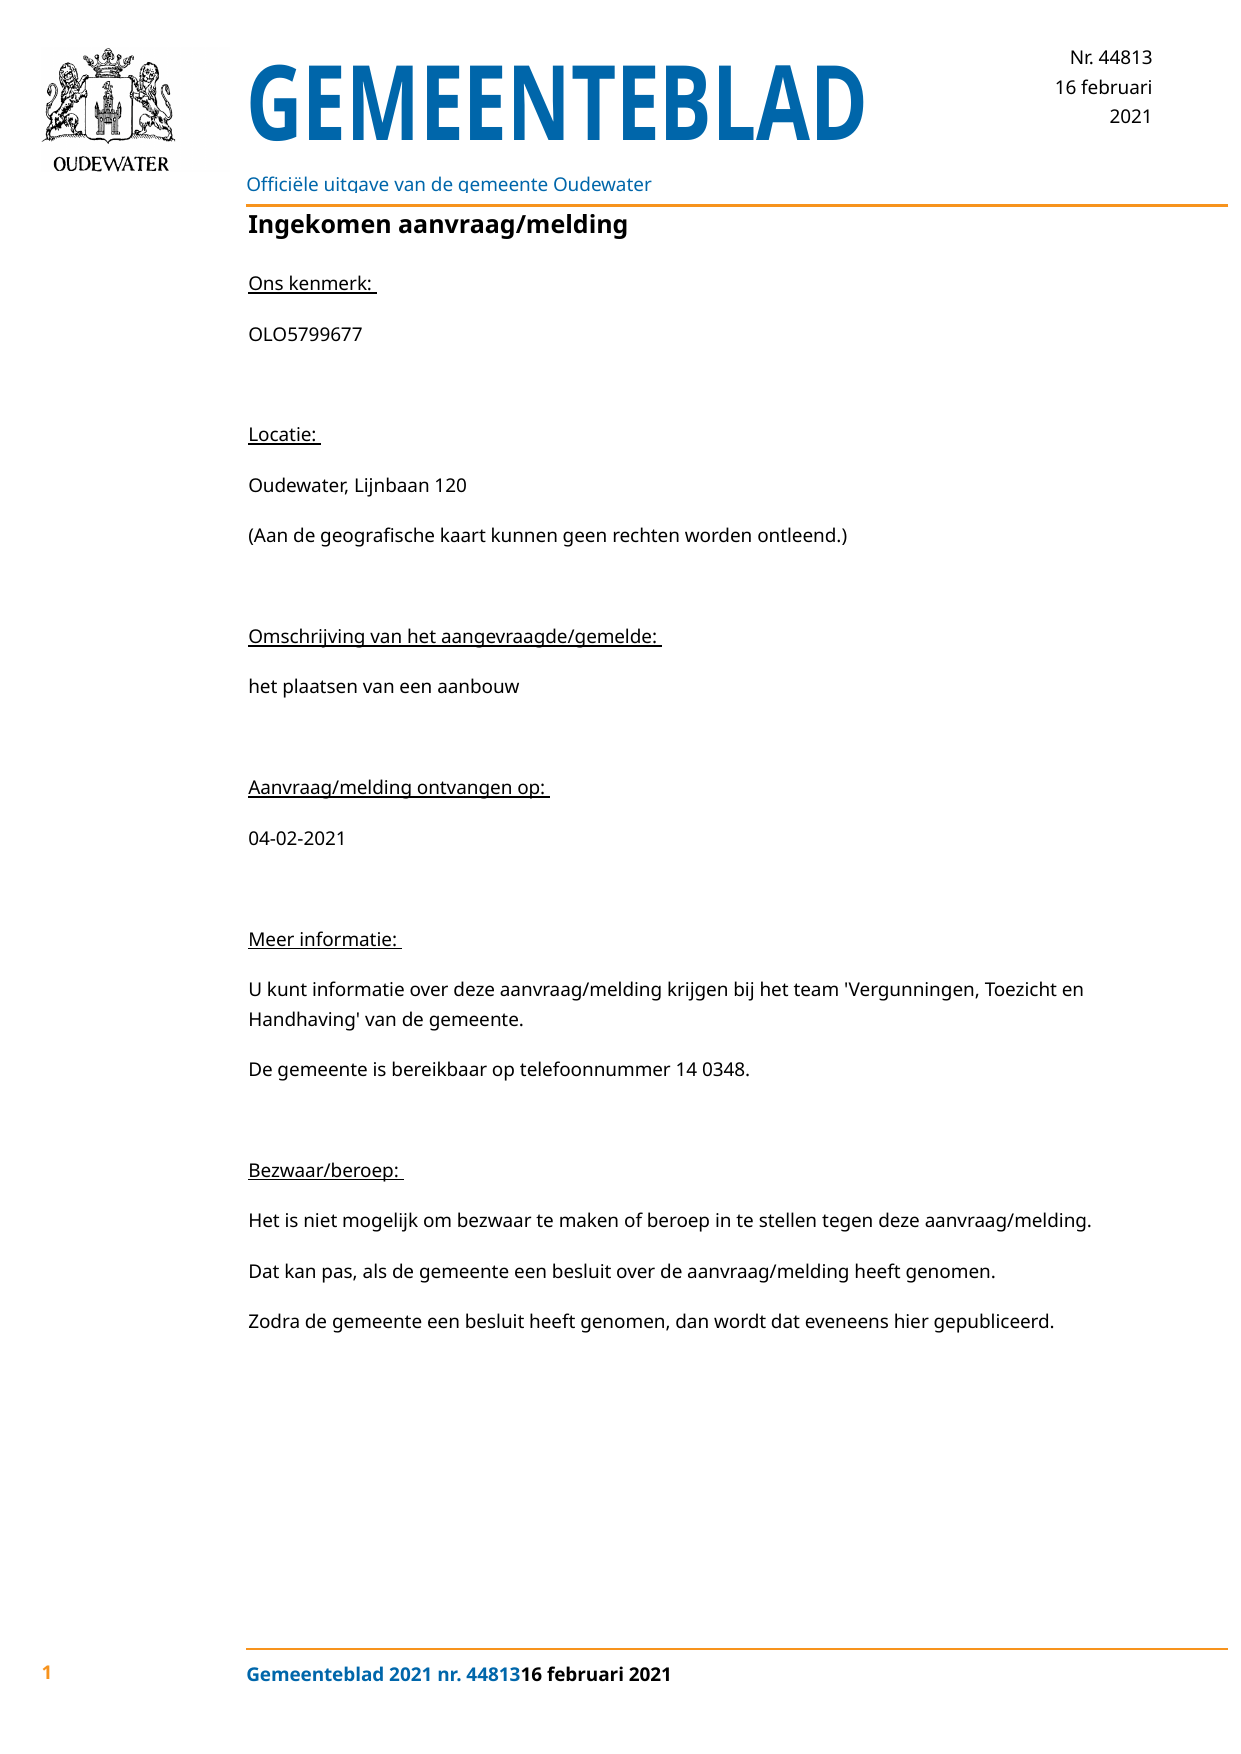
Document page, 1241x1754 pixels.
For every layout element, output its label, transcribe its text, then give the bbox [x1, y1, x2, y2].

text Locatie: [248, 422, 1152, 447]
text Oudewater, Lijnbaan 120 [248, 472, 1152, 498]
text Bezwaar/beroep: [248, 1157, 1152, 1183]
text Omschrijving van het aangevraagde/gemelde: [248, 623, 1152, 649]
text Zodra de gemeente een besluit heeft genomen, dan wordt dat eveneens hier gepubliceerd. [248, 1308, 1152, 1334]
text het plaatsen van een aanbouw [248, 674, 1152, 699]
text Ingekomen aanvraag/melding [248, 207, 1152, 241]
text Dat kan pas, als de gemeente een besluit over de aanvraag/melding heeft genomen. [248, 1258, 1152, 1283]
text OLO5799677 [248, 321, 1152, 346]
text De gemeente is bereikbaar op telefoonnummer 14 0348. [248, 1056, 1152, 1082]
text 04-02-2021 [248, 825, 1152, 851]
text (Aan de geografische kaart kunnen geen rechten worden ontleend.) [248, 522, 1152, 548]
text Het is niet mogelijk om bezwaar te maken of beroep in te stellen tegen deze aanvraag/melding. [248, 1207, 1152, 1233]
text Aanvraag/melding ontvangen op: [248, 774, 1152, 800]
text Ons kenmerk: [248, 270, 1152, 296]
picture [41, 47, 231, 172]
text U kunt informatie over deze aanvraag/melding krijgen bij het team 'Vergunningen, Toezicht en Handhaving' van de gemeente. [248, 976, 1152, 1031]
text Meer informatie: [248, 926, 1152, 951]
